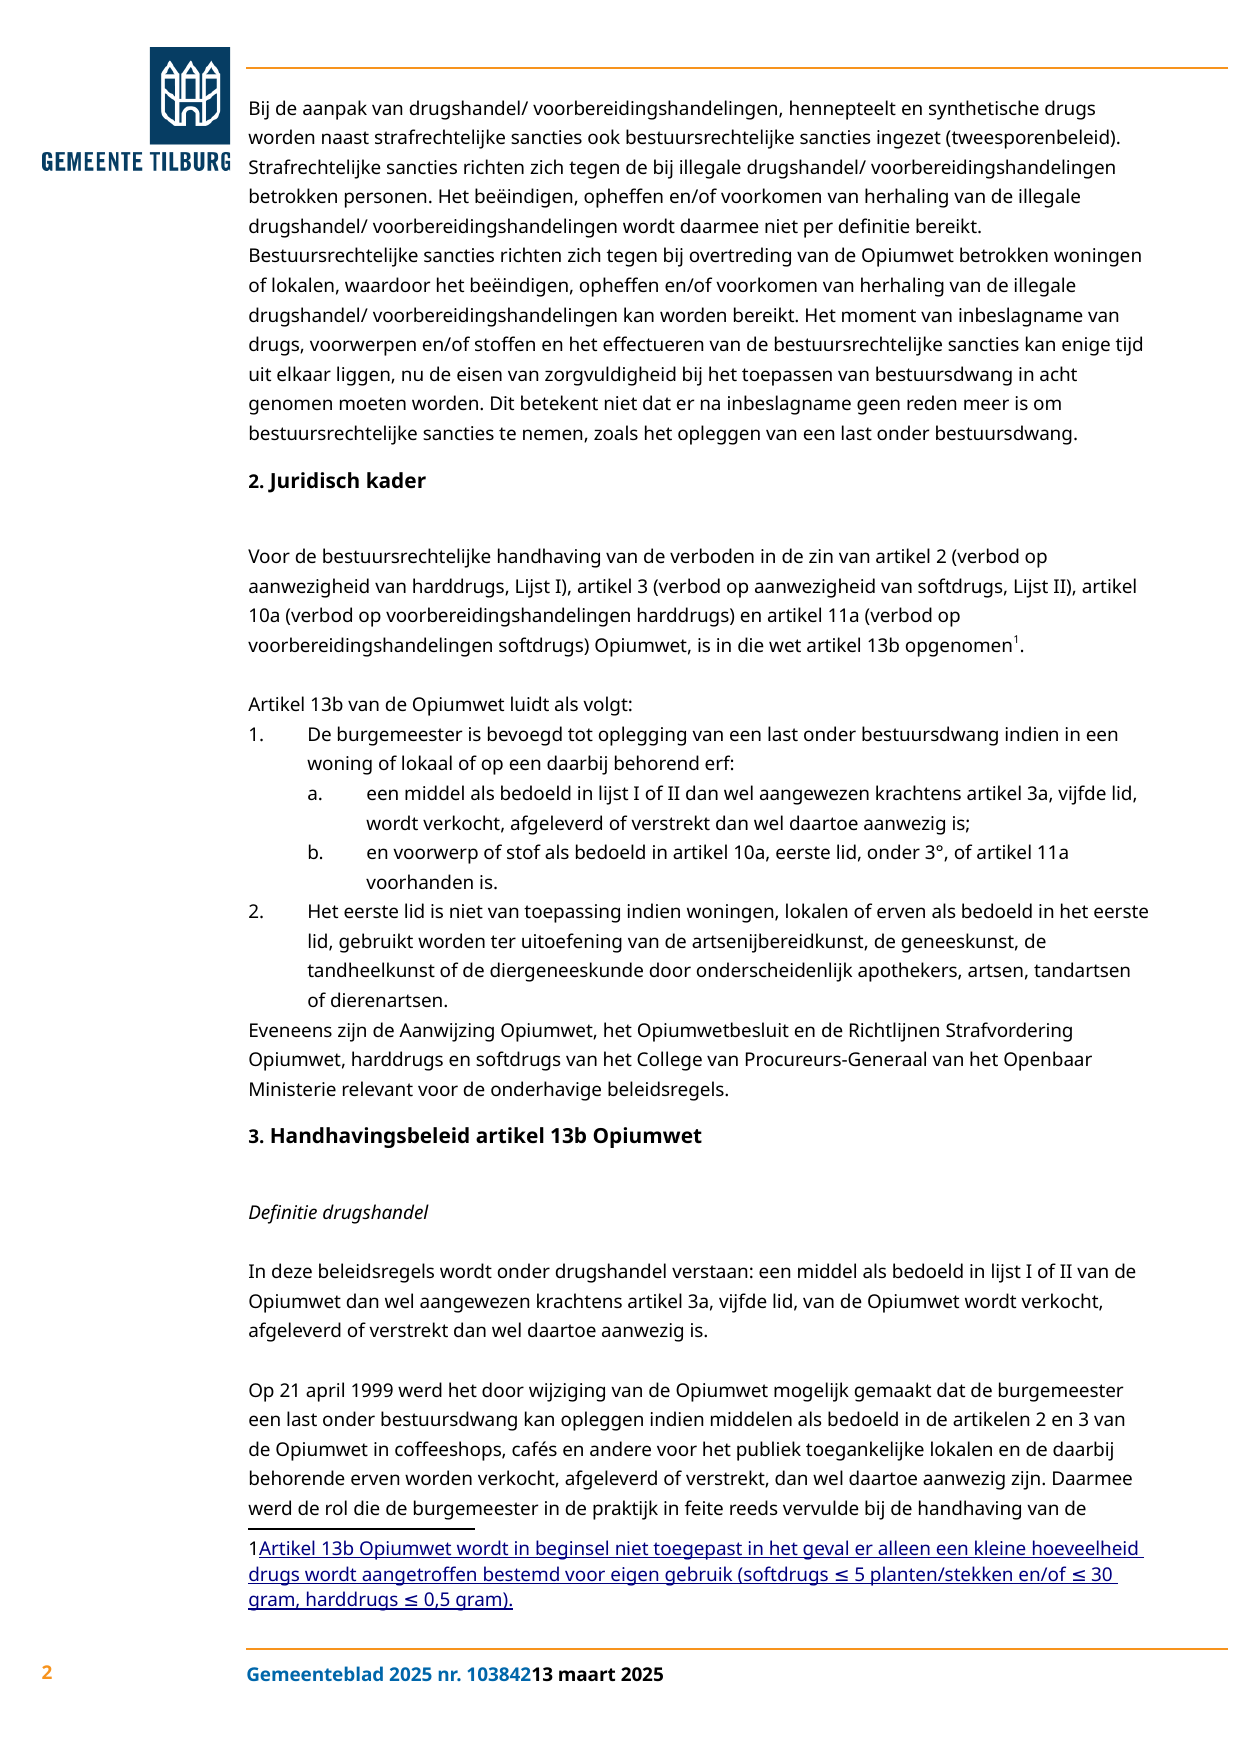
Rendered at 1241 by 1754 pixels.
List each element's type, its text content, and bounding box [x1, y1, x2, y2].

list De burgemeester is bevoegd tot oplegging van een last onder bestuursdwang indien in een woning of lokaal of op een daarbij behorend erf: [248, 721, 1152, 776]
text Op 21 april 1999 werd het door wijziging van de Opiumwet mogelijk gemaakt dat de burgemeester een last onder bestuursdwang kan opleggen indien middelen als bedoeld in de artikelen 2 en 3 van de Opiumwet in coffeeshops, cafés en andere voor het publiek toegankelijke lokalen en de daarbij behorende erven worden verkocht, afgeleverd of verstrekt, dan wel daartoe aanwezig zijn. Daarmee werd de rol die de burgemeester in de praktijk in feite reeds vervulde bij de handhaving van de [248, 1377, 1152, 1521]
text Eveneens zijn de Aanwijzing Opiumwet, het Opiumwetbesluit en de Richtlijnen Strafvordering Opiumwet, harddrugs en softdrugs van het College van Procureurs-Generaal van het Openbaar Ministerie relevant voor de onderhavige beleidsregels. [248, 1017, 1152, 1102]
text Bij de aanpak van drugshandel/ voorbereidingshandelingen, hennepteelt en synthetische drugs worden naast strafrechtelijke sancties ook bestuursrechtelijke sancties ingezet (tweesporenbeleid). Strafrechtelijke sancties richten zich tegen de bij illegale drugshandel/ voorbereidingshandelingen betrokken personen. Het beëindigen, opheffen en/of voorkomen van herhaling van de illegale drugshandel/ voorbereidingshandelingen wordt daarmee niet per definitie bereikt. Bestuursrechtelijke sancties richten zich tegen bij overtreding van de Opiumwet betrokken woningen of lokalen, waardoor het beëindigen, opheffen en/of voorkomen van herhaling van de illegale drugshandel/ voorbereidingshandelingen kan worden bereikt. Het moment van inbeslagname van drugs, voorwerpen en/of stoffen en het effectueren van de bestuursrechtelijke sancties kan enige tijd uit elkaar liggen, nu de eisen van zorgvuldigheid bij het toepassen van bestuursdwang in acht genomen moeten worden. Dit betekent niet dat er na inbeslagname geen reden meer is om bestuursrechtelijke sancties te nemen, zoals het opleggen van een last onder bestuursdwang. [248, 95, 1152, 446]
list en voorwerp of stof als bedoeld in artikel 10a, eerste lid, onder 3°, of artikel 11a voorhanden is. [307, 839, 1152, 895]
text Definitie drugshandel [248, 1199, 1152, 1225]
text 3. Handhavingsbeleid artikel 13b Opiumwet [248, 1122, 1152, 1150]
list een middel als bedoeld in lijst I of II dan wel aangewezen krachtens artikel 3a, vijfde lid, wordt verkocht, afgeleverd of verstrekt dan wel daartoe aanwezig is; [307, 780, 1152, 836]
text Voor de bestuursrechtelijke handhaving van de verboden in de zin van artikel 2 (verbod op aanwezigheid van harddrugs, Lijst I), artikel 3 (verbod op aanwezigheid van softdrugs, Lijst II), artikel 10a (verbod op voorbereidingshandelingen harddrugs) en artikel 11a (verbod op voorbereidingshandelingen softdrugs) Opiumwet, is in die wet artikel 13b opgenomen. [248, 543, 1152, 658]
text Artikel 13b van de Opiumwet luidt als volgt: [248, 691, 1152, 717]
text 2. Juridisch kader [248, 466, 1152, 494]
picture [41, 47, 231, 172]
text Artikel 13b Opiumwet wordt in beginsel niet toegepast in het geval er alleen een kleine hoeveelheid drugs wordt aangetroffen bestemd voor eigen gebruik (softdrugs ≤ 5 planten/stekken en/of ≤ 30 gram, harddrugs ≤ 0,5 gram). [248, 1535, 1152, 1612]
list Het eerste lid is niet van toepassing indien woningen, lokalen of erven als bedoeld in het eerste lid, gebruikt worden ter uitoefening van de artsenijbereidkunst, de geneeskunst, de tandheelkunst of de diergeneeskunde door onderscheidenlijk apothekers, artsen, tandartsen of dierenartsen. [248, 898, 1152, 1013]
text In deze beleidsregels wordt onder drugshandel verstaan: een middel als bedoeld in lijst I of II van de Opiumwet dan wel aangewezen krachtens artikel 3a, vijfde lid, van de Opiumwet wordt verkocht, afgeleverd of verstrekt dan wel daartoe aanwezig is. [248, 1258, 1152, 1343]
